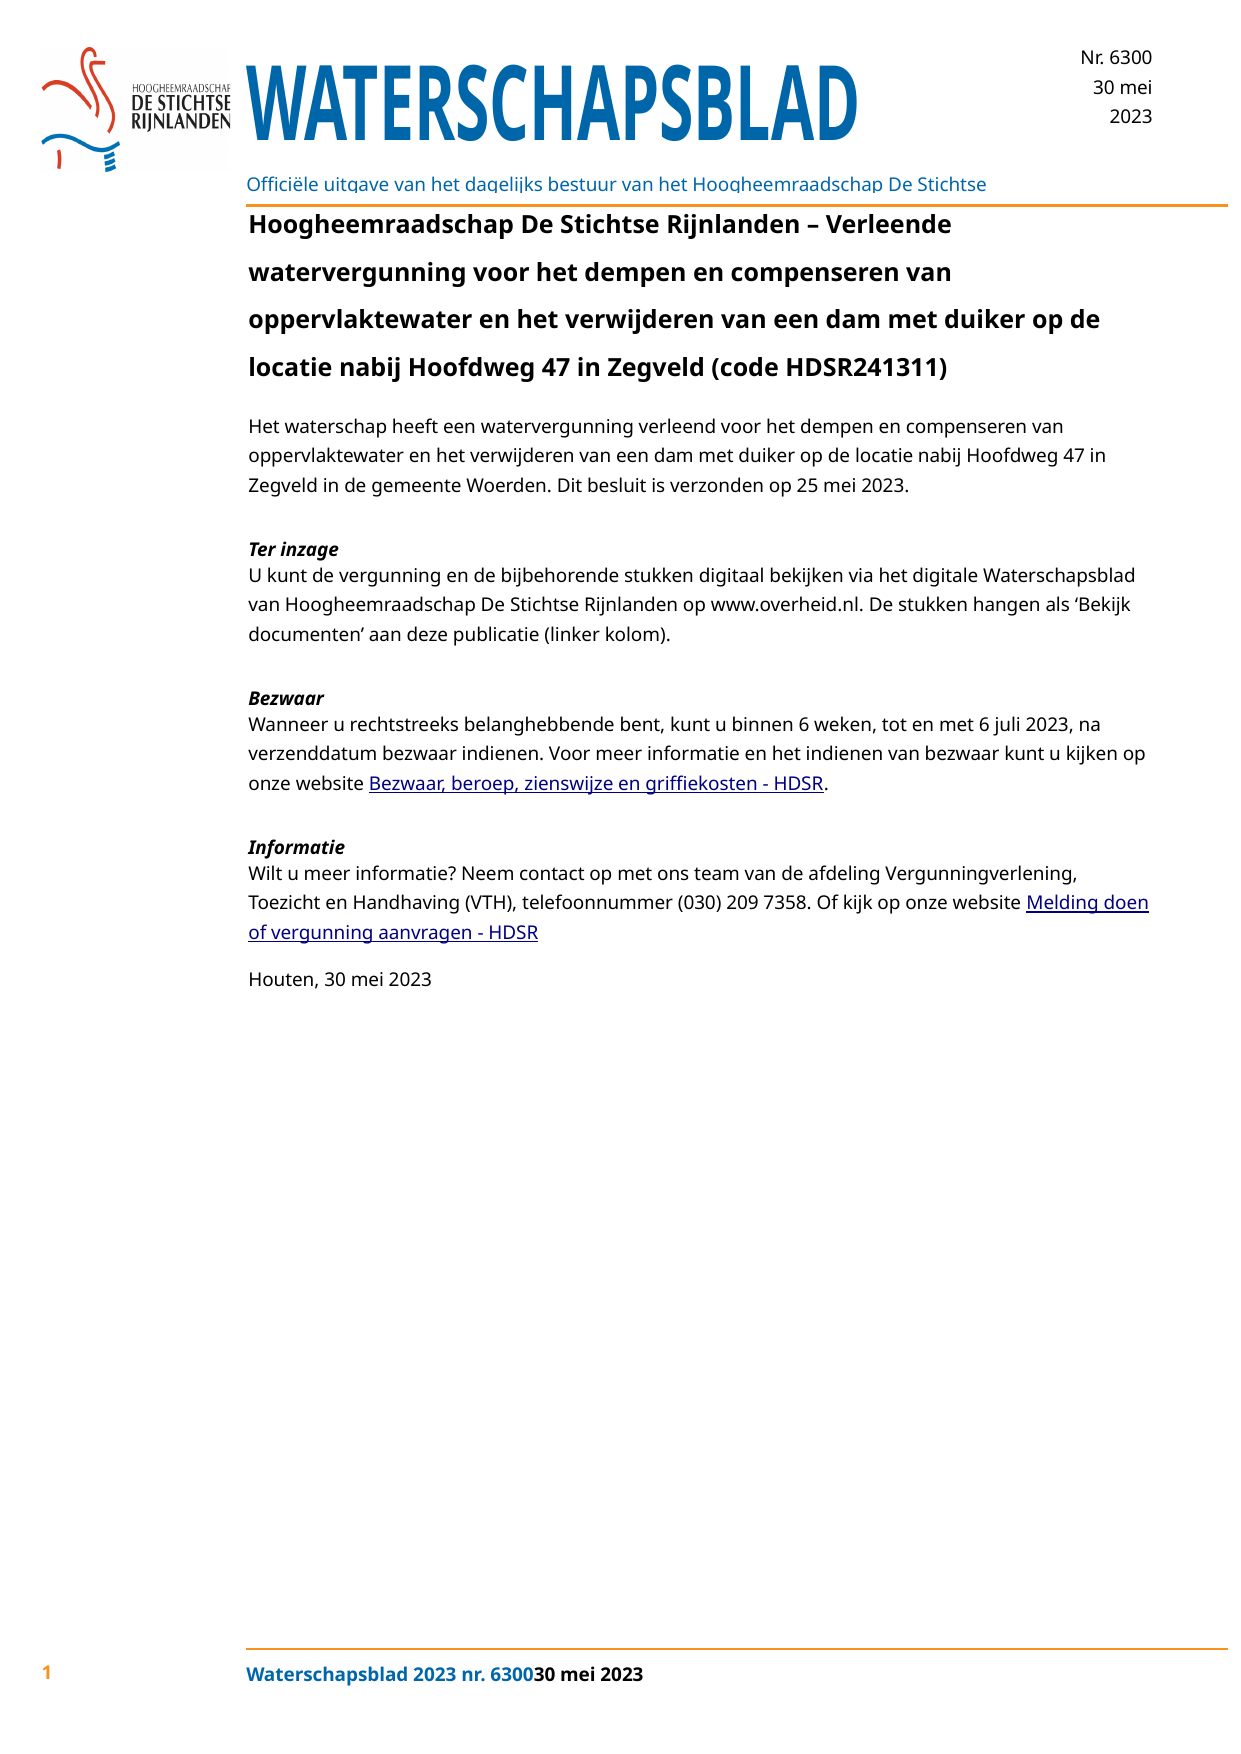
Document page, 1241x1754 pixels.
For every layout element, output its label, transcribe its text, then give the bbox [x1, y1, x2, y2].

text Wanneer u rechtstreeks belanghebbende bent, kunt u binnen 6 weken, tot en met 6 juli 2023, na verzenddatum bezwaar indienen. Voor meer informatie en het indienen van bezwaar kunt u kijken op onze website Bezwaar, beroep, zienswijze en griffiekosten - HDSR. [248, 711, 1152, 796]
text Informatie [248, 834, 1152, 860]
text Bezwaar [248, 685, 1152, 711]
text Ter inzage [248, 536, 1152, 562]
text Wilt u meer informatie? Neem contact op met ons team van de afdeling Vergunningverlening, Toezicht en Handhaving (VTH), telefoonnummer (030) 209 7358. Of kijk op onze website Melding doen of vergunning aanvragen - HDSR [248, 860, 1152, 944]
text Houten, 30 mei 2023 [248, 967, 1152, 992]
picture [41, 47, 231, 172]
text Het waterschap heeft een watervergunning verleend voor het dempen en compenseren van oppervlaktewater en het verwijderen van een dam met duiker op de locatie nabij Hoofdweg 47 in Zegveld in de gemeente Woerden. Dit besluit is verzonden op 25 mei 2023. [248, 413, 1152, 498]
text Hoogheemraadschap De Stichtse Rijnlanden – Verleende watervergunning voor het dempen en compenseren van oppervlaktewater en het verwijderen van een dam met duiker op de locatie nabij Hoofdweg 47 in Zegveld (code HDSR241311) [248, 207, 1152, 384]
text U kunt de vergunning en de bijbehorende stukken digitaal bekijken via het digitale Waterschapsblad van Hoogheemraadschap De Stichtse Rijnlanden op www.overheid.nl. De stukken hangen als ‘Bekijk documenten’ aan deze publicatie (linker kolom). [248, 562, 1152, 647]
